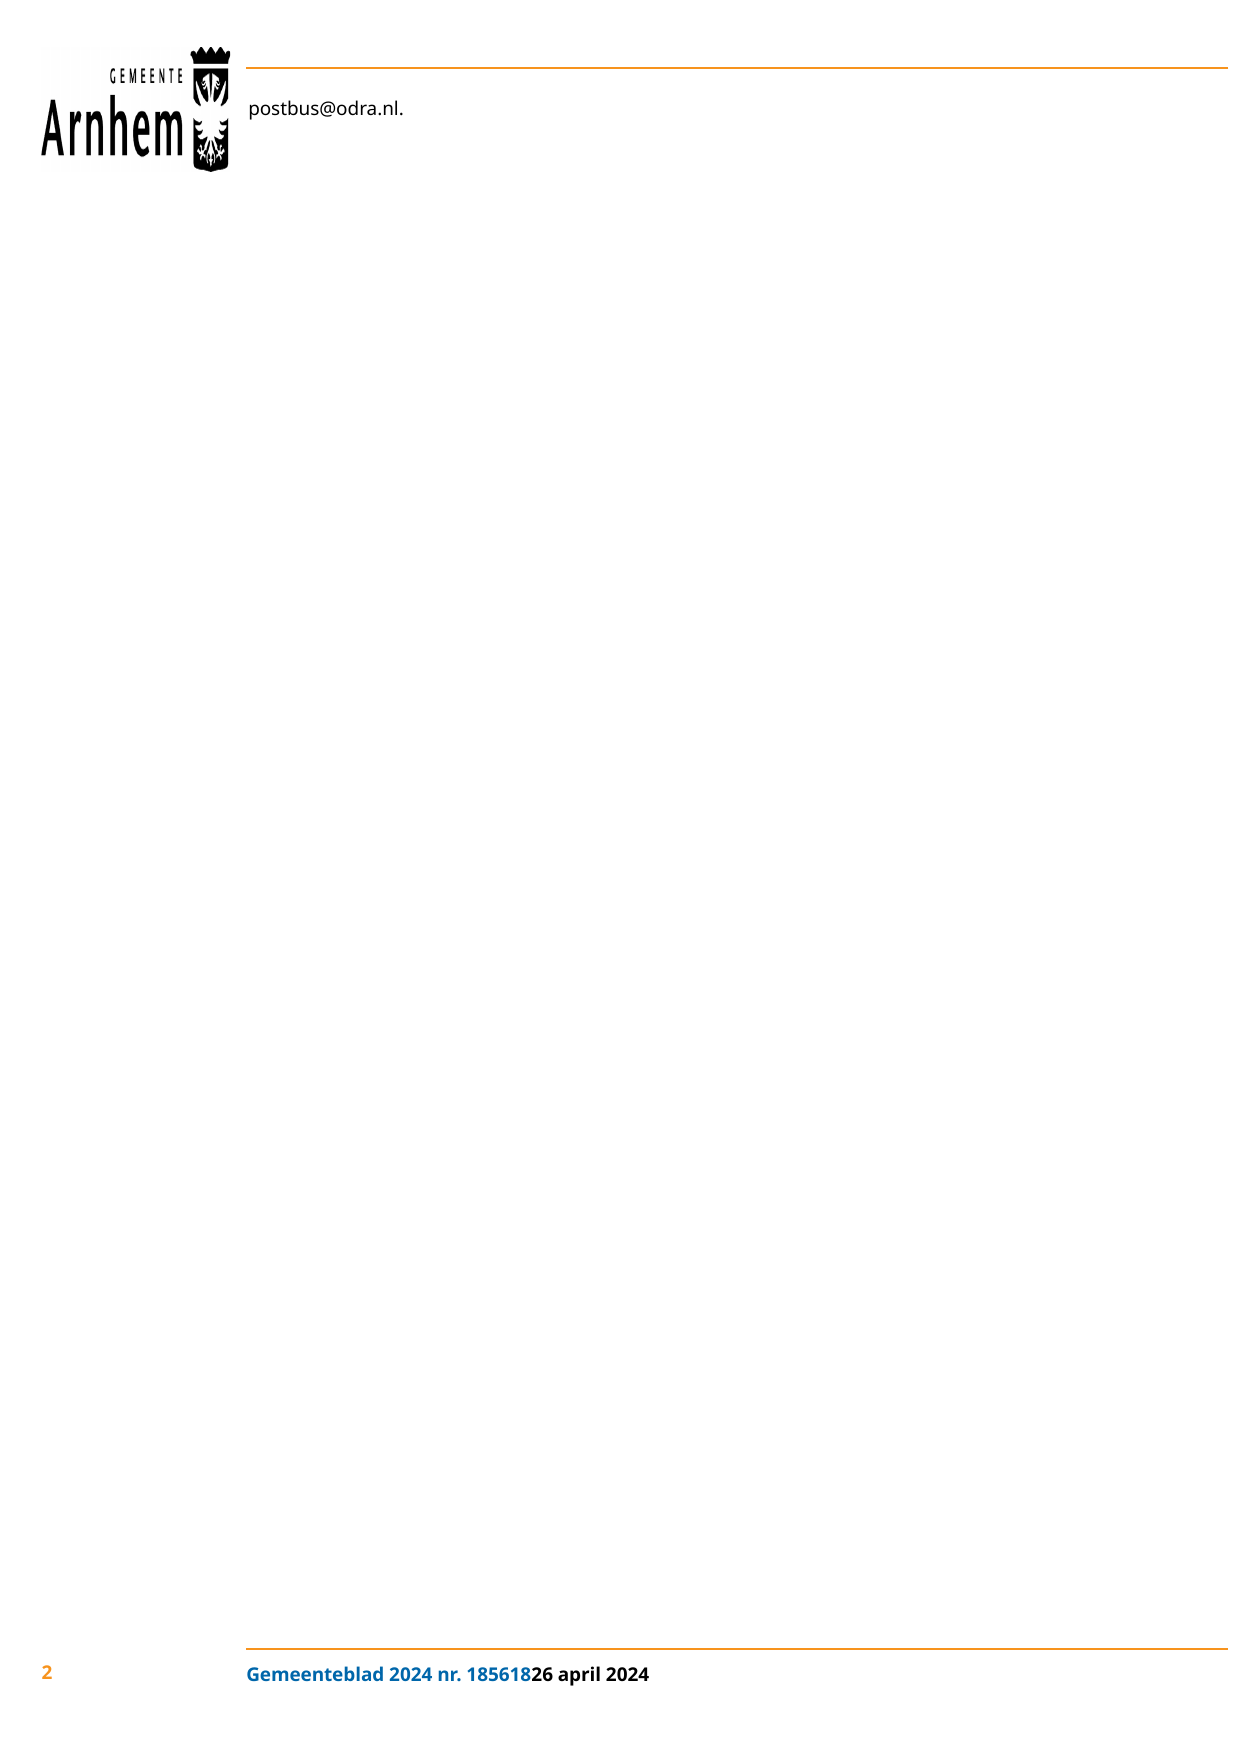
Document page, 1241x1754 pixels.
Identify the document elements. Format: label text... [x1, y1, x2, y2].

picture [41, 47, 231, 172]
text postbus@odra.nl. [248, 95, 1152, 121]
